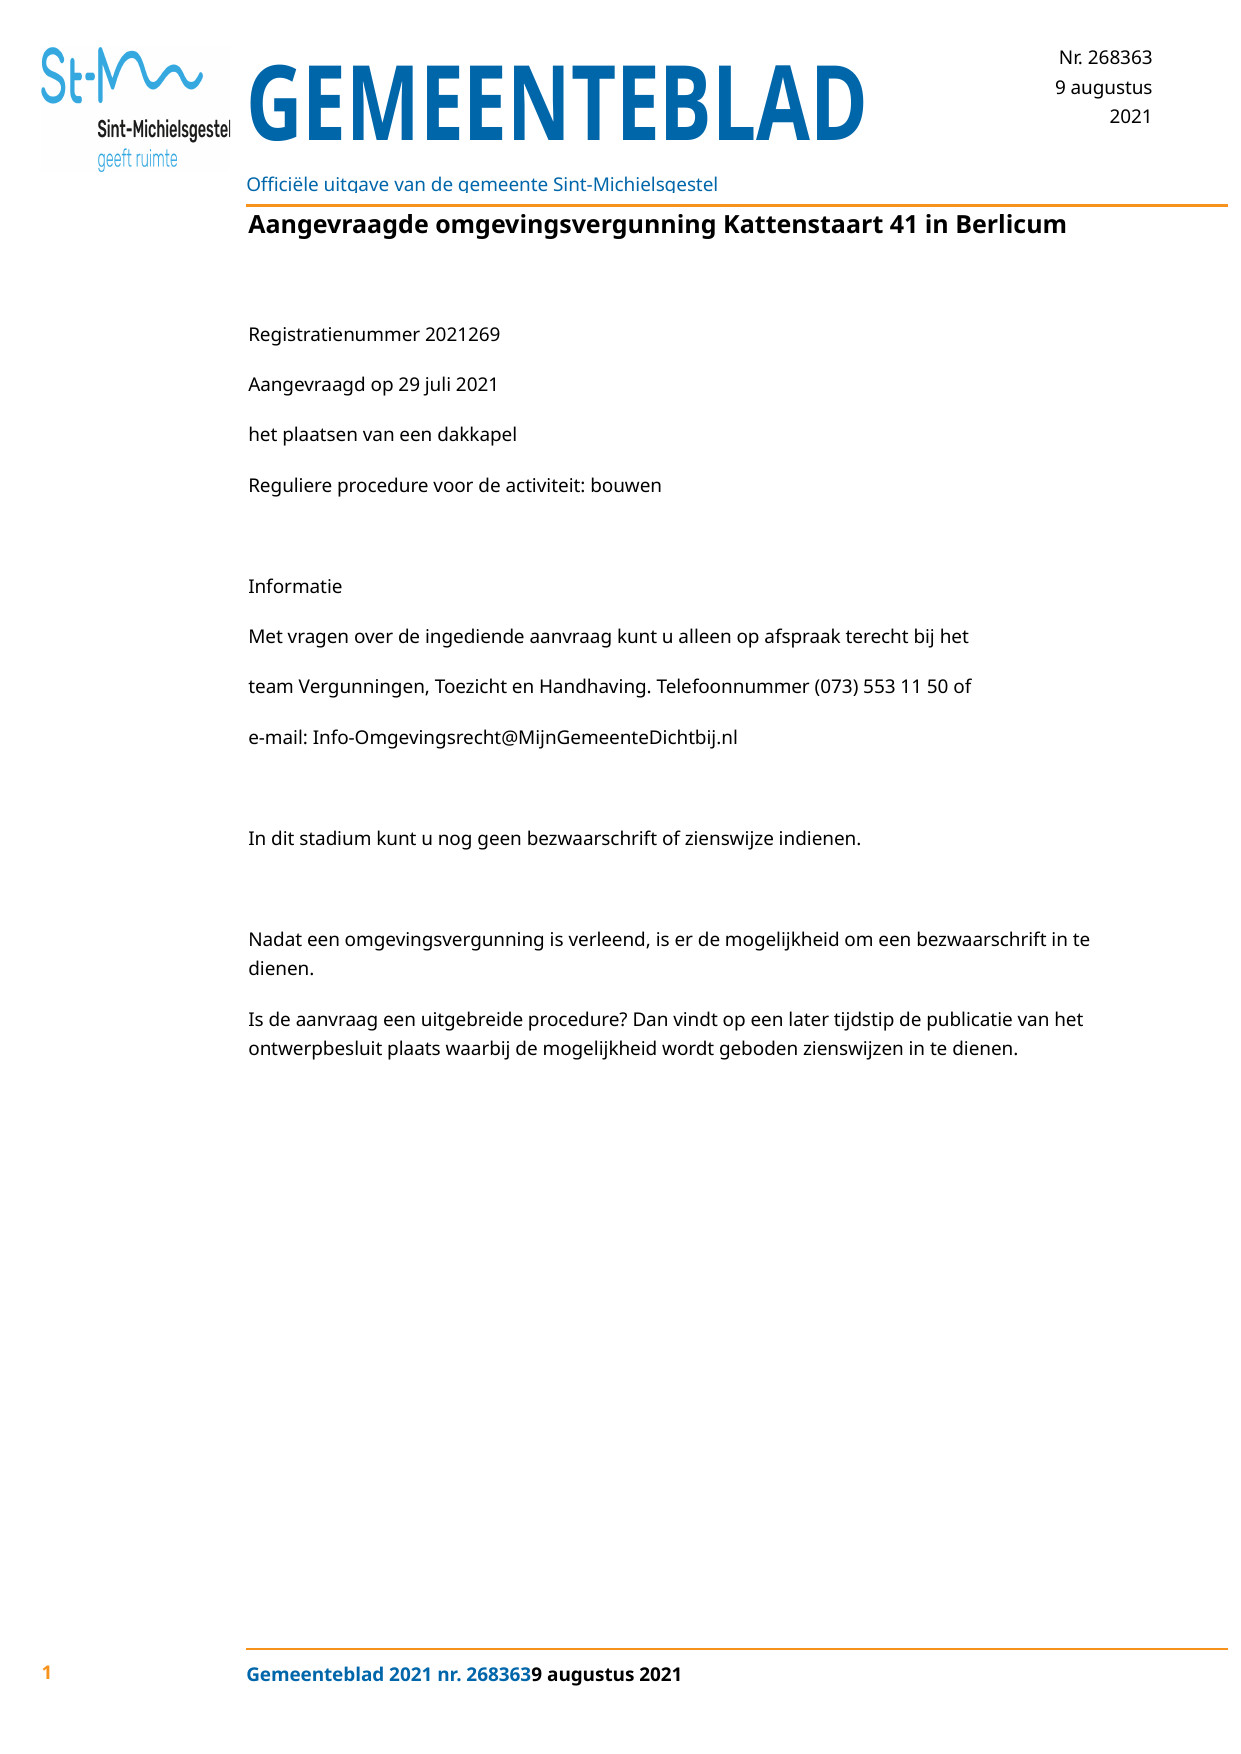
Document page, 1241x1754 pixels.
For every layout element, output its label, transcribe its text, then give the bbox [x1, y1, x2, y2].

text Nadat een omgevingsvergunning is verleend, is er de mogelijkheid om een bezwaarschrift in te dienen. [248, 926, 1152, 981]
text Reguliere procedure voor de activiteit: bouwen [248, 472, 1152, 498]
text Aangevraagd op 29 juli 2021 [248, 371, 1152, 397]
text In dit stadium kunt u nog geen bezwaarschrift of zienswijze indienen. [248, 825, 1152, 851]
text e-mail: Info-Omgevingsrecht@MijnGemeenteDichtbij.nl [248, 724, 1152, 750]
text het plaatsen van een dakkapel [248, 422, 1152, 447]
text Is de aanvraag een uitgebreide procedure? Dan vindt op een later tijdstip de publicatie van het ontwerpbesluit plaats waarbij de mogelijkheid wordt geboden zienswijzen in te dienen. [248, 1006, 1152, 1061]
picture [41, 47, 231, 172]
text Met vragen over de ingediende aanvraag kunt u alleen op afspraak terecht bij het [248, 623, 1152, 649]
text Aangevraagde omgevingsvergunning Kattenstaart 41 in Berlicum [248, 207, 1152, 241]
text team Vergunningen, Toezicht en Handhaving. Telefoonnummer (073) 553 11 50 of [248, 674, 1152, 699]
text Informatie [248, 573, 1152, 598]
text Registratienummer 2021269 [248, 321, 1152, 346]
